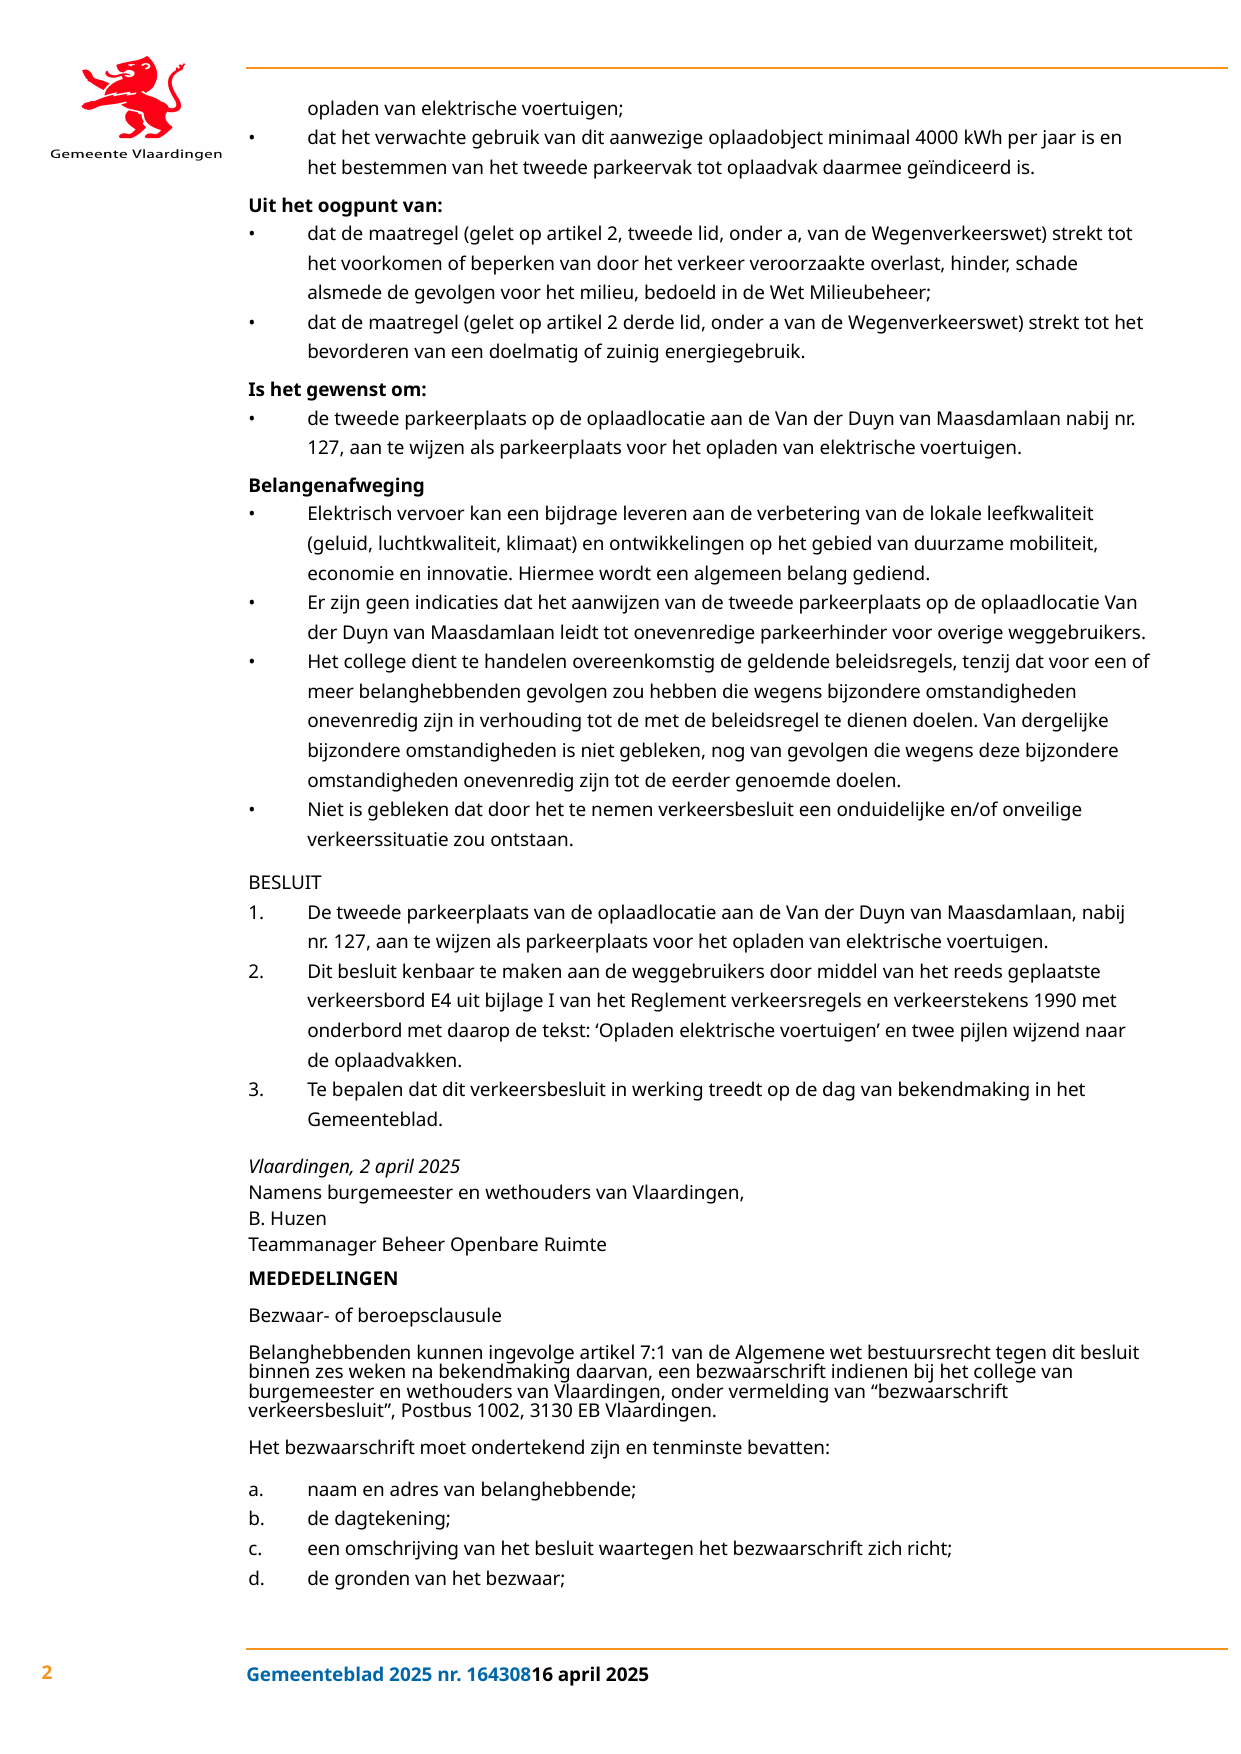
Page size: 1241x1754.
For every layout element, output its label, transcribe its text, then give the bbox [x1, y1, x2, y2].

text MEDEDELINGEN [248, 1270, 1152, 1289]
list dat de maatregel (gelet op artikel 2, tweede lid, onder a, van de Wegenverkeerswet) strekt tot het voorkomen of beperken van door het verkeer veroorzaakte overlast, hinder, schade alsmede de gevolgen voor het milieu, bedoeld in de Wet Milieubeheer; [248, 220, 1152, 305]
list Niet is gebleken dat door het te nemen verkeersbesluit een onduidelijke en/of onveilige verkeerssituatie zou ontstaan. [248, 796, 1152, 852]
text Belangenafweging [248, 472, 1152, 498]
list De tweede parkeerplaats van de oplaadlocatie aan de Van der Duyn van Maasdamlaan, nabij nr. 127, aan te wijzen als parkeerplaats voor het opladen van elektrische voertuigen. [248, 899, 1152, 954]
text Teammanager Beheer Openbare Ruimte [248, 1231, 1152, 1257]
list de tweede parkeerplaats op de oplaadlocatie aan de Van der Duyn van Maasdamlaan nabij nr. 127, aan te wijzen als parkeerplaats voor het opladen van elektrische voertuigen. [248, 405, 1152, 460]
list Elektrisch vervoer kan een bijdrage leveren aan de verbetering van de lokale leefkwaliteit (geluid, luchtkwaliteit, klimaat) en ontwikkelingen op het gebied van duurzame mobiliteit, economie en innovatie. Hiermee wordt een algemeen belang gediend. [248, 501, 1152, 586]
text Is het gewenst om: [248, 376, 1152, 402]
list de gronden van het bezwaar; [248, 1565, 1152, 1591]
list opladen van elektrische voertuigen; [248, 95, 1152, 121]
list naam en adres van belanghebbende; [248, 1476, 1152, 1502]
text Bezwaar- of beroepsclausule [248, 1307, 1152, 1327]
text Belanghebbenden kunnen ingevolge artikel 7:1 van de Algemene wet bestuursrecht tegen dit besluit binnen zes weken na bekendmaking daarvan, een bezwaarschrift indienen bij het college van burgemeester en wethouders van Vlaardingen, onder vermelding van “bezwaarschrift verkeersbesluit”, Postbus 1002, 3130 EB Vlaardingen. [248, 1344, 1152, 1421]
text Uit het oogpunt van: [248, 192, 1152, 218]
text BESLUIT [248, 869, 1152, 895]
list Te bepalen dat dit verkeersbesluit in werking treedt op de dag van bekendmaking in het Gemeenteblad. [248, 1076, 1152, 1132]
list dat het verwachte gebruik van dit aanwezige oplaadobject minimaal 4000 kWh per jaar is en het bestemmen van het tweede parkeervak tot oplaadvak daarmee geïndiceerd is. [248, 124, 1152, 180]
text B. Huzen [248, 1205, 1152, 1231]
list een omschrijving van het besluit waartegen het bezwaarschrift zich richt; [248, 1535, 1152, 1561]
list dat de maatregel (gelet op artikel 2 derde lid, onder a van de Wegenverkeerswet) strekt tot het bevorderen van een doelmatig of zuinig energiegebruik. [248, 309, 1152, 364]
text Vlaardingen, 2 april 2025 [248, 1154, 1152, 1179]
list Dit besluit kenbaar te maken aan de weggebruikers door middel van het reeds geplaatste verkeersbord E4 uit bijlage I van het Reglement verkeersregels en verkeerstekens 1990 met onderbord met daarop de tekst: ‘Opladen elektrische voertuigen’ en twee pijlen wijzend naar de oplaadvakken. [248, 958, 1152, 1072]
text Namens burgemeester en wethouders van Vlaardingen, [248, 1179, 1152, 1205]
text Het bezwaarschrift moet ondertekend zijn en tenminste bevatten: [248, 1439, 1152, 1458]
picture [41, 47, 231, 172]
list de dagtekening; [248, 1506, 1152, 1531]
list Het college dient te handelen overeenkomstig de geldende beleidsregels, tenzij dat voor een of meer belanghebbenden gevolgen zou hebben die wegens bijzondere omstandigheden onevenredig zijn in verhouding tot de met de beleidsregel te dienen doelen. Van dergelijke bijzondere omstandigheden is niet gebleken, nog van gevolgen die wegens deze bijzondere omstandigheden onevenredig zijn tot de eerder genoemde doelen. [248, 648, 1152, 793]
list Er zijn geen indicaties dat het aanwijzen van de tweede parkeerplaats op de oplaadlocatie Van der Duyn van Maasdamlaan leidt tot onevenredige parkeerhinder voor overige weggebruikers. [248, 589, 1152, 645]
